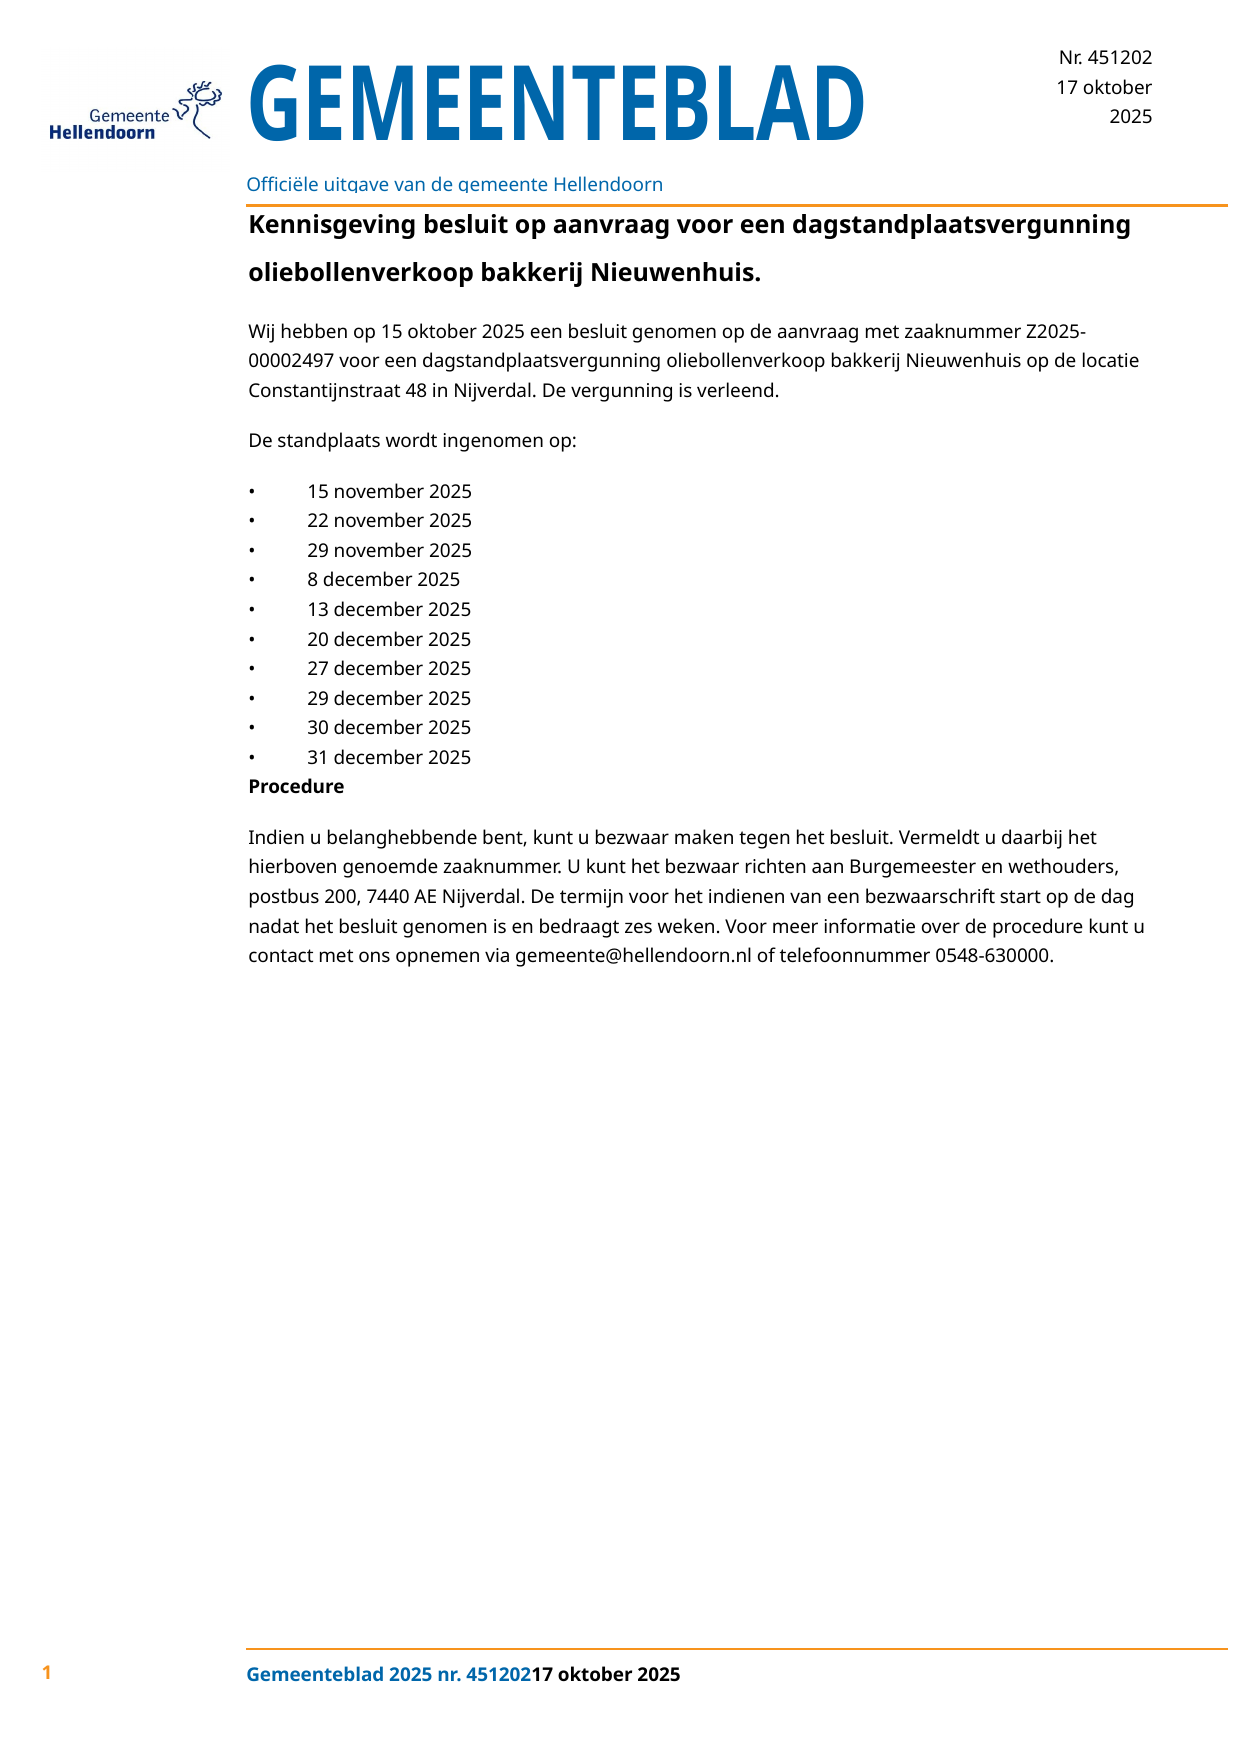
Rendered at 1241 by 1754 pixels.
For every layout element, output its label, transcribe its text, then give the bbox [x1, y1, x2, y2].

text De standplaats wordt ingenomen op: [248, 427, 1152, 453]
text Indien u belanghebbende bent, kunt u bezwaar maken tegen het besluit. Vermeldt u daarbij het hierboven genoemde zaaknummer. U kunt het bezwaar richten aan Burgemeester en wethouders, postbus 200, 7440 AE Nijverdal. De termijn voor het indienen van een bezwaarschrift start op de dag nadat het besluit genomen is en bedraagt zes weken. Voor meer informatie over de procedure kunt u contact met ons opnemen via gemeente@hellendoorn.nl of telefoonnummer 0548-630000. [248, 824, 1152, 968]
list 30 december 2025 [248, 714, 1152, 740]
text Wij hebben op 15 oktober 2025 een besluit genomen op de aanvraag met zaaknummer Z2025-00002497 voor een dagstandplaatsvergunning oliebollenverkoop bakkerij Nieuwenhuis op de locatie Constantijnstraat 48 in Nijverdal. De vergunning is verleend. [248, 318, 1152, 403]
list 29 november 2025 [248, 537, 1152, 563]
list 27 december 2025 [248, 655, 1152, 681]
list 8 december 2025 [248, 567, 1152, 592]
list 13 december 2025 [248, 596, 1152, 622]
text Kennisgeving besluit op aanvraag voor een dagstandplaatsvergunning oliebollenverkoop bakkerij Nieuwenhuis. [248, 207, 1152, 288]
list 29 december 2025 [248, 685, 1152, 711]
text Procedure [248, 774, 1152, 799]
list 15 november 2025 [248, 478, 1152, 504]
picture [41, 47, 231, 172]
list 31 december 2025 [248, 744, 1152, 770]
list 22 november 2025 [248, 507, 1152, 533]
list 20 december 2025 [248, 626, 1152, 652]
